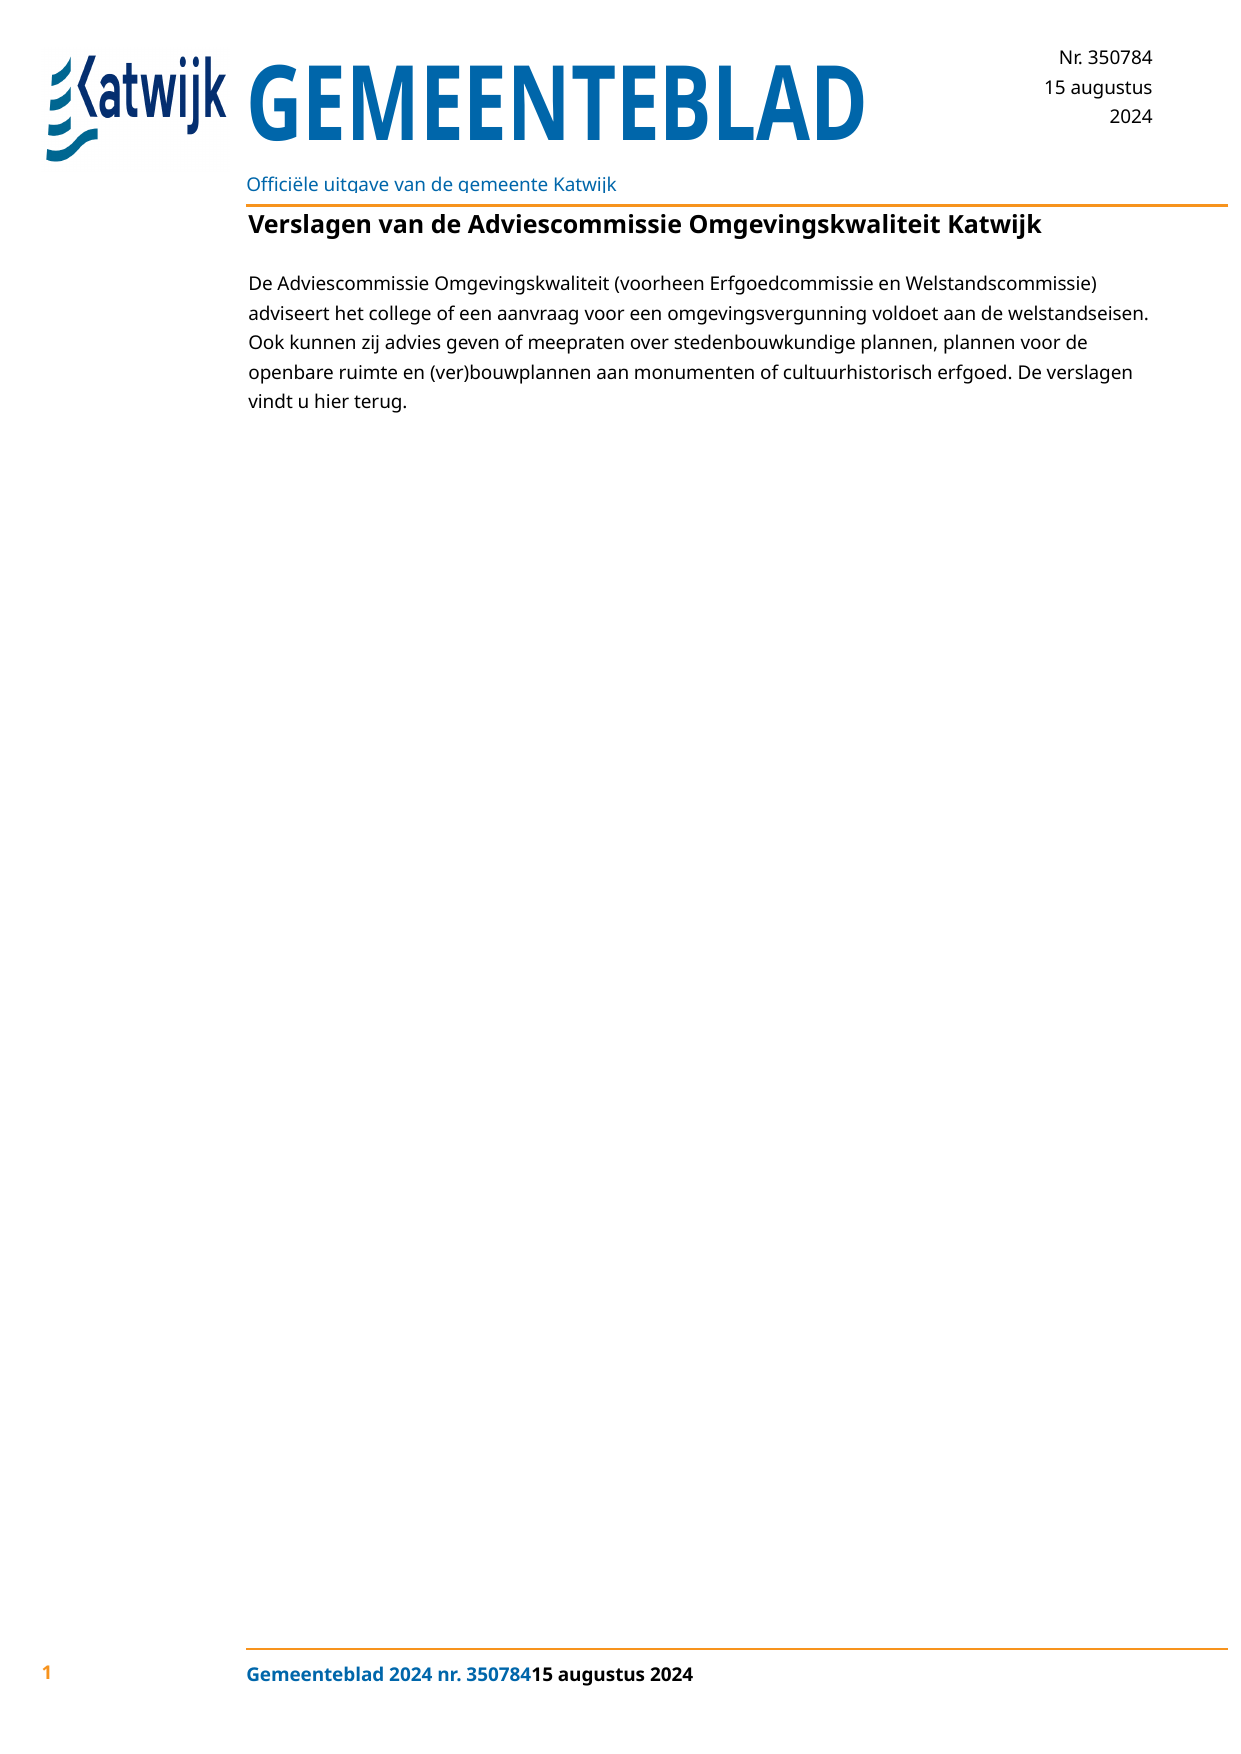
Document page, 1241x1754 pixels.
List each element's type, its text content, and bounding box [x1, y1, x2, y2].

picture [41, 47, 231, 172]
text De Adviescommissie Omgevingskwaliteit (voorheen Erfgoedcommissie en Welstandscommissie) adviseert het college of een aanvraag voor een omgevingsvergunning voldoet aan de welstandseisen. Ook kunnen zij advies geven of meepraten over stedenbouwkundige plannen, plannen voor de openbare ruimte en (ver)bouwplannen aan monumenten of cultuurhistorisch erfgoed. De verslagen vindt u hier terug. [248, 270, 1152, 414]
text Verslagen van de Adviescommissie Omgevingskwaliteit Katwijk [248, 207, 1152, 241]
